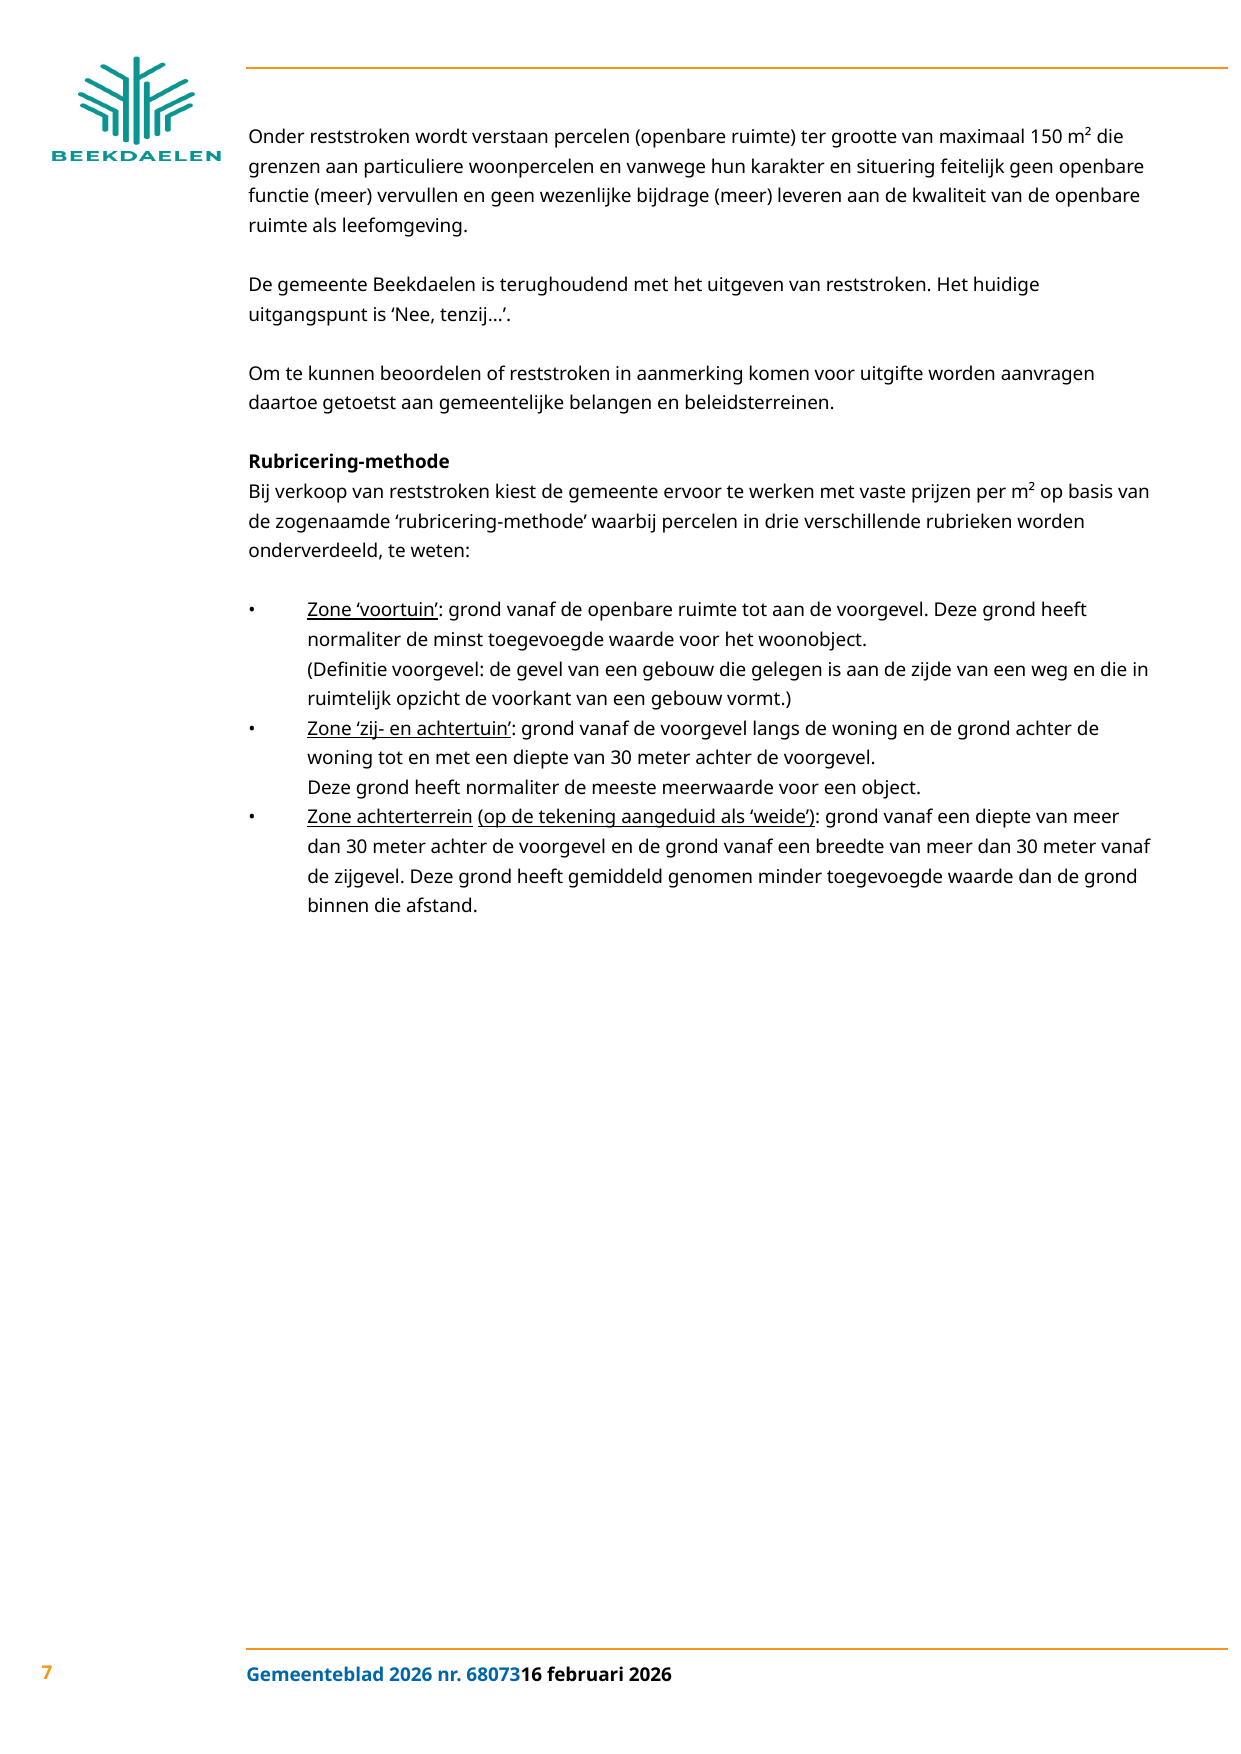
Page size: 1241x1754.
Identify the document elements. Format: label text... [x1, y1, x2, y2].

list Zone achterterrein (op de tekening aangeduid als ‘weide’): grond vanaf een diepte van meer dan 30 meter achter de voorgevel en de grond vanaf een breedte van meer dan 30 meter vanaf de zijgevel. Deze grond heeft gemiddeld genomen minder toegevoegde waarde dan de grond binnen die afstand. [248, 804, 1152, 918]
picture [41, 47, 231, 172]
list (Definitie voorgevel: de gevel van een gebouw die gelegen is aan de zijde van een weg en die in ruimtelijk opzicht de voorkant van een gebouw vormt.) [248, 656, 1152, 711]
text De gemeente Beekdaelen is terughoudend met het uitgeven van reststroken. Het huidige uitgangspunt is ‘Nee, tenzij…’. [248, 271, 1152, 326]
text Bij verkoop van reststroken kiest de gemeente ervoor te werken met vaste prijzen per m² op basis van de zogenaamde ‘rubricering-methode’ waarbij percelen in drie verschillende rubrieken worden onderverdeeld, te weten: [248, 478, 1152, 563]
list Zone ‘zij- en achtertuin’: grond vanaf de voorgevel langs de woning en de grond achter de woning tot en met een diepte van 30 meter achter de voorgevel. [248, 715, 1152, 770]
list Deze grond heeft normaliter de meeste meerwaarde voor een object. [248, 774, 1152, 800]
text Rubricering-methode [248, 449, 1152, 474]
text Onder reststroken wordt verstaan percelen (openbare ruimte) ter grootte van maximaal 150 m² die grenzen aan particuliere woonpercelen en vanwege hun karakter en situering feitelijk geen openbare functie (meer) vervullen en geen wezenlijke bijdrage (meer) leveren aan de kwaliteit van de openbare ruimte als leefomgeving. [248, 123, 1152, 238]
text Om te kunnen beoordelen of reststroken in aanmerking komen voor uitgifte worden aanvragen daartoe getoetst aan gemeentelijke belangen en beleidsterreinen. [248, 360, 1152, 415]
list Zone ‘voortuin’: grond vanaf de openbare ruimte tot aan de voorgevel. Deze grond heeft normaliter de minst toegevoegde waarde voor het woonobject. [248, 597, 1152, 652]
